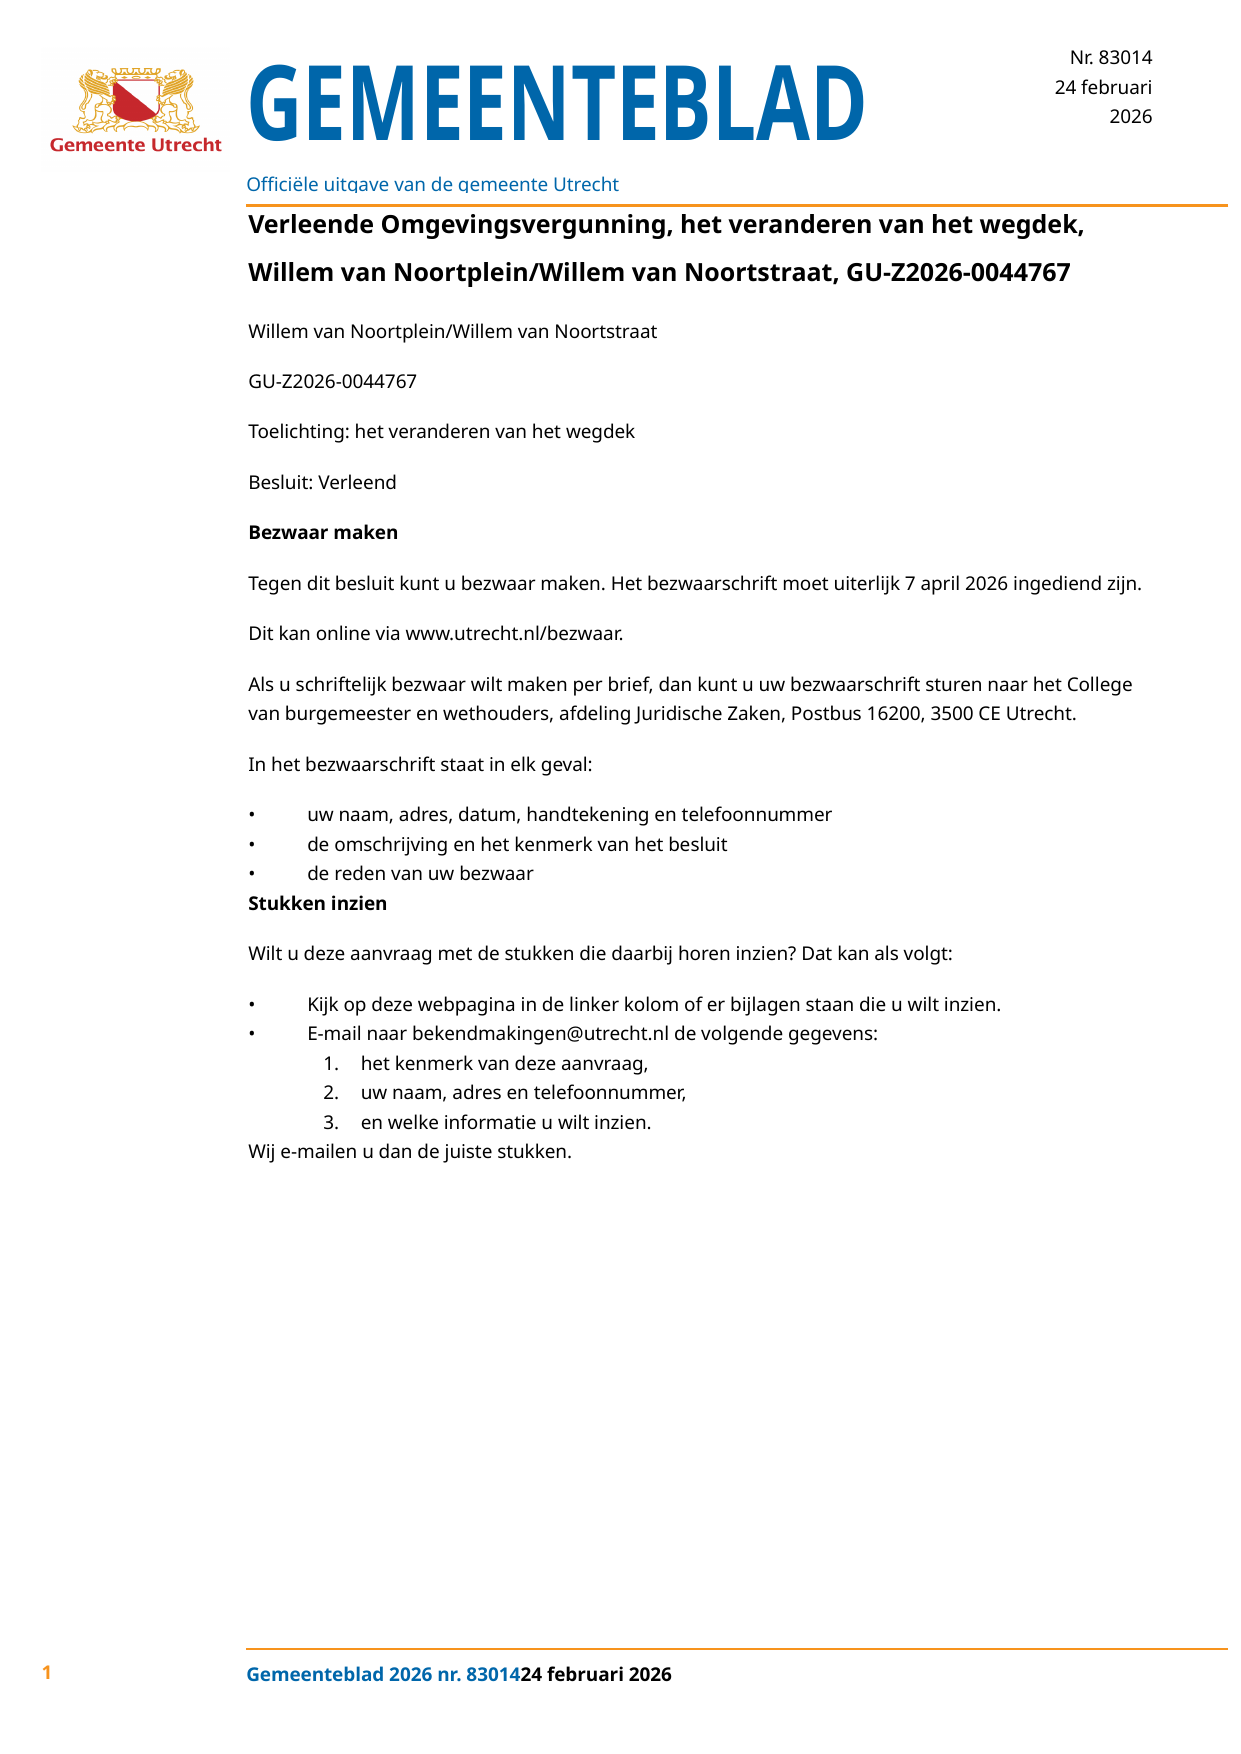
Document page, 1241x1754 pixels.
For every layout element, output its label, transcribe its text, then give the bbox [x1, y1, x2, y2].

list en welke informatie u wilt inzien. [323, 1109, 1152, 1135]
text GU-Z2026-0044767 [248, 368, 1152, 394]
text Wilt u deze aanvraag met de stukken die daarbij horen inzien? Dat kan als volgt: [248, 940, 1152, 966]
text Besluit: Verleend [248, 469, 1152, 495]
text Als u schriftelijk bezwaar wilt maken per brief, dan kunt u uw bezwaarschrift sturen naar het College van burgemeester en wethouders, afdeling Juridische Zaken, Postbus 16200, 3500 CE Utrecht. [248, 671, 1152, 726]
text Tegen dit besluit kunt u bezwaar maken. Het bezwaarschrift moet uiterlijk 7 april 2026 ingediend zijn. [248, 570, 1152, 596]
list Kijk op deze webpagina in de linker kolom of er bijlagen staan die u wilt inzien. [248, 991, 1152, 1017]
text In het bezwaarschrift staat in elk geval: [248, 751, 1152, 777]
text Verleende Omgevingsvergunning, het veranderen van het wegdek, Willem van Noortplein/Willem van Noortstraat, GU-Z2026-0044767 [248, 207, 1152, 288]
picture [41, 47, 231, 172]
text Wij e-mailen u dan de juiste stukken. [248, 1139, 1152, 1164]
list de reden van uw bezwaar [248, 860, 1152, 886]
text Stukken inzien [248, 890, 1152, 916]
list het kenmerk van deze aanvraag, [323, 1050, 1152, 1076]
list uw naam, adres en telefoonnummer, [323, 1079, 1152, 1105]
text Bezwaar maken [248, 519, 1152, 545]
list uw naam, adres, datum, handtekening en telefoonnummer [248, 801, 1152, 827]
text Willem van Noortplein/Willem van Noortstraat [248, 318, 1152, 344]
list E-mail naar bekendmakingen@utrecht.nl de volgende gegevens: [248, 1020, 1152, 1046]
text Dit kan online via www.utrecht.nl/bezwaar. [248, 620, 1152, 646]
list de omschrijving en het kenmerk van het besluit [248, 831, 1152, 857]
text Toelichting: het veranderen van het wegdek [248, 419, 1152, 444]
